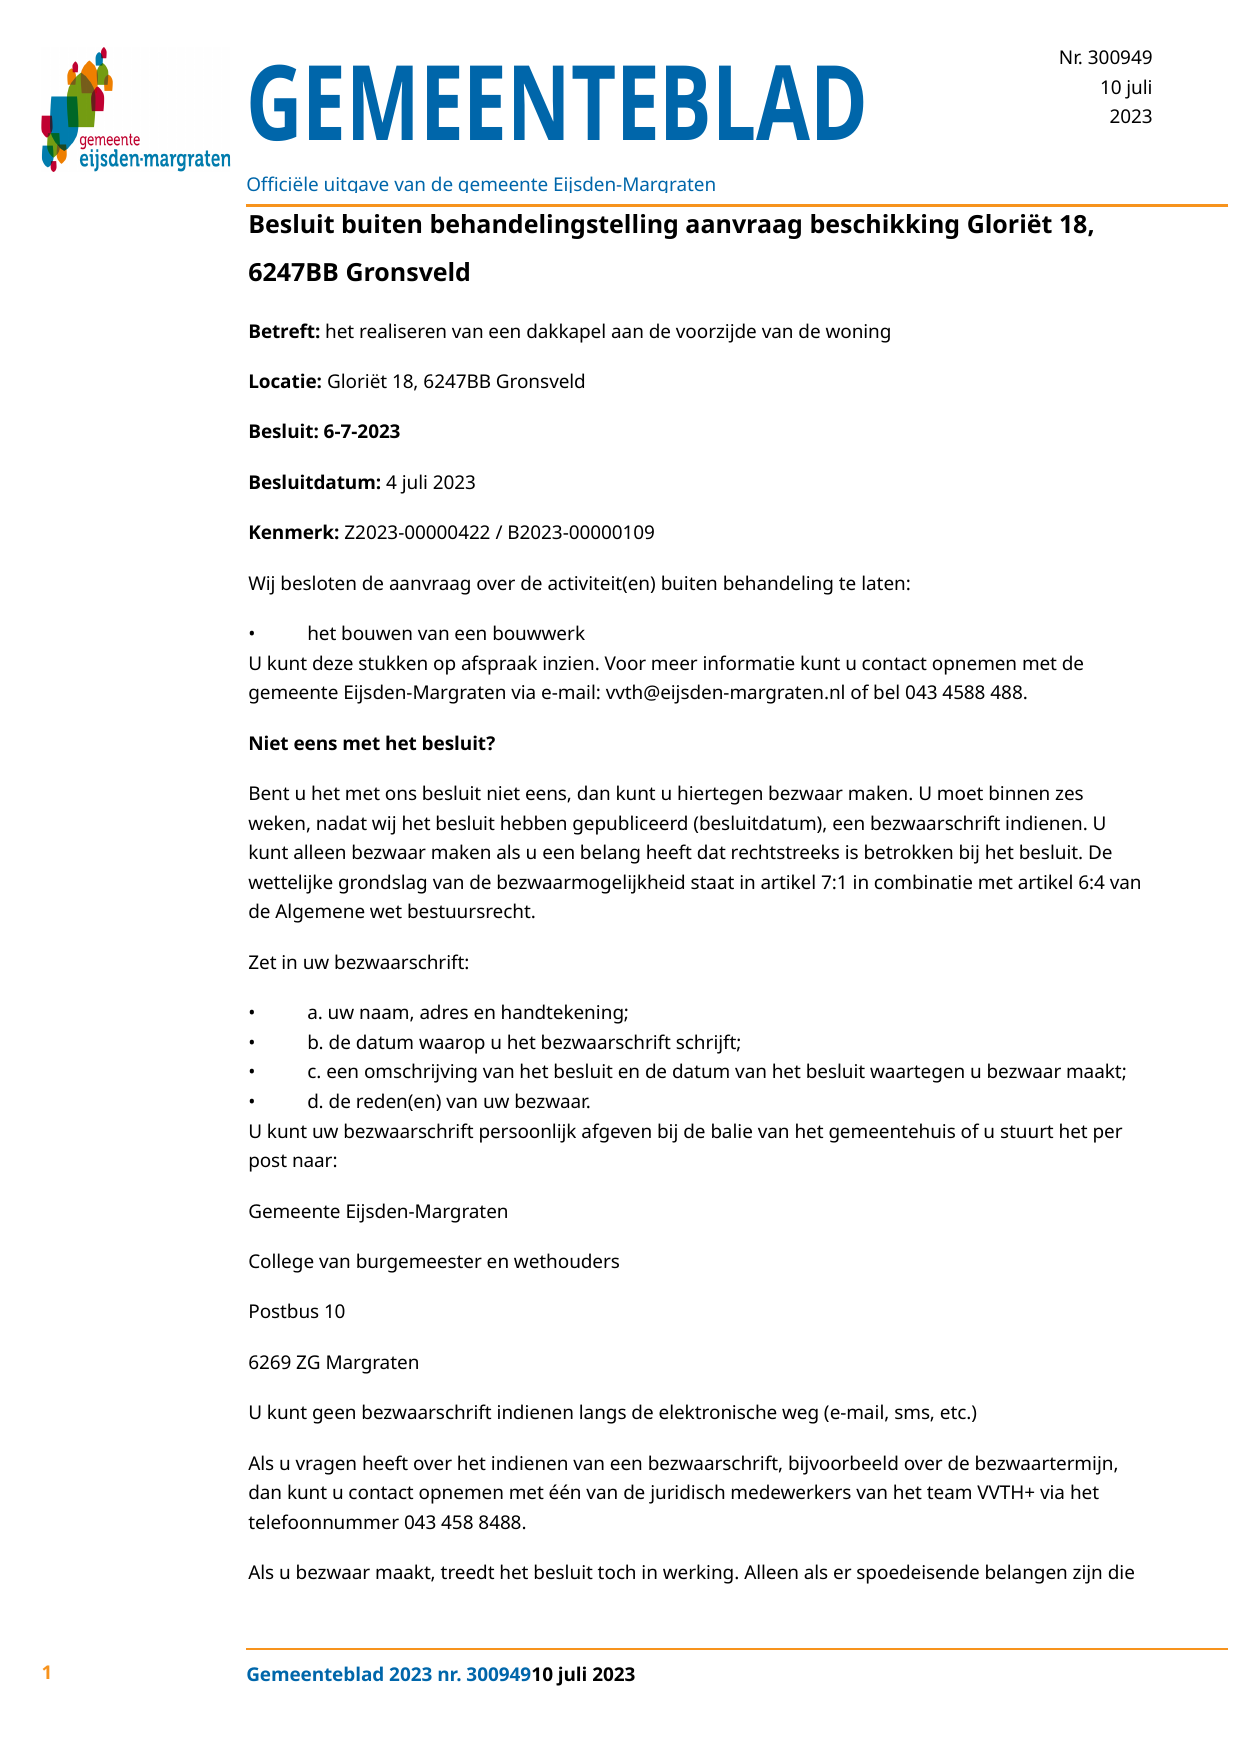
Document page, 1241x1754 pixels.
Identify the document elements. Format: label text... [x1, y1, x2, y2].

text U kunt uw bezwaarschrift persoonlijk afgeven bij de balie van het gemeentehuis of u stuurt het per post naar: [248, 1118, 1152, 1173]
text Kenmerk: Z2023-00000422 / B2023-00000109 [248, 519, 1152, 545]
text Besluit buiten behandelingstelling aanvraag beschikking Gloriët 18, 6247BB Gronsveld [248, 207, 1152, 288]
list d. de reden(en) van uw bezwaar. [248, 1088, 1152, 1114]
text Niet eens met het besluit? [248, 730, 1152, 756]
text Wij besloten de aanvraag over de activiteit(en) buiten behandeling te laten: [248, 570, 1152, 596]
text Postbus 10 [248, 1299, 1152, 1324]
list b. de datum waarop u het bezwaarschrift schrijft; [248, 1029, 1152, 1055]
list c. een omschrijving van het besluit en de datum van het besluit waartegen u bezwaar maakt; [248, 1059, 1152, 1084]
text U kunt geen bezwaarschrift indienen langs de elektronische weg (e-mail, sms, etc.) [248, 1399, 1152, 1425]
text Gemeente Eijsden-Margraten [248, 1198, 1152, 1224]
text College van burgemeester en wethouders [248, 1248, 1152, 1274]
text Zet in uw bezwaarschrift: [248, 949, 1152, 975]
text Betreft: het realiseren van een dakkapel aan de voorzijde van de woning [248, 318, 1152, 344]
text Bent u het met ons besluit niet eens, dan kunt u hiertegen bezwaar maken. U moet binnen zes weken, nadat wij het besluit hebben gepubliceerd (besluitdatum), een bezwaarschrift indienen. U kunt alleen bezwaar maken als u een belang heeft dat rechtstreeks is betrokken bij het besluit. De wettelijke grondslag van de bezwaarmogelijkheid staat in artikel 7:1 in combinatie met artikel 6:4 van de Algemene wet bestuursrecht. [248, 780, 1152, 924]
text 6269 ZG Margraten [248, 1349, 1152, 1375]
list a. uw naam, adres en handtekening; [248, 999, 1152, 1025]
text U kunt deze stukken op afspraak inzien. Voor meer informatie kunt u contact opnemen met de gemeente Eijsden-Margraten via e-mail: vvth@eijsden-margraten.nl of bel 043 4588 488. [248, 650, 1152, 705]
text Besluit: 6-7-2023 [248, 419, 1152, 444]
text Besluitdatum: 4 juli 2023 [248, 469, 1152, 495]
text Locatie: Gloriët 18, 6247BB Gronsveld [248, 368, 1152, 394]
picture [41, 47, 231, 172]
text Als u vragen heeft over het indienen van een bezwaarschrift, bijvoorbeeld over de bezwaartermijn, dan kunt u contact opnemen met één van de juridisch medewerkers van het team VVTH+ via het telefoonnummer 043 458 8488. [248, 1450, 1152, 1535]
text Als u bezwaar maakt, treedt het besluit toch in werking. Alleen als er spoedeisende belangen zijn die [248, 1559, 1152, 1585]
list het bouwen van een bouwwerk [248, 620, 1152, 646]
